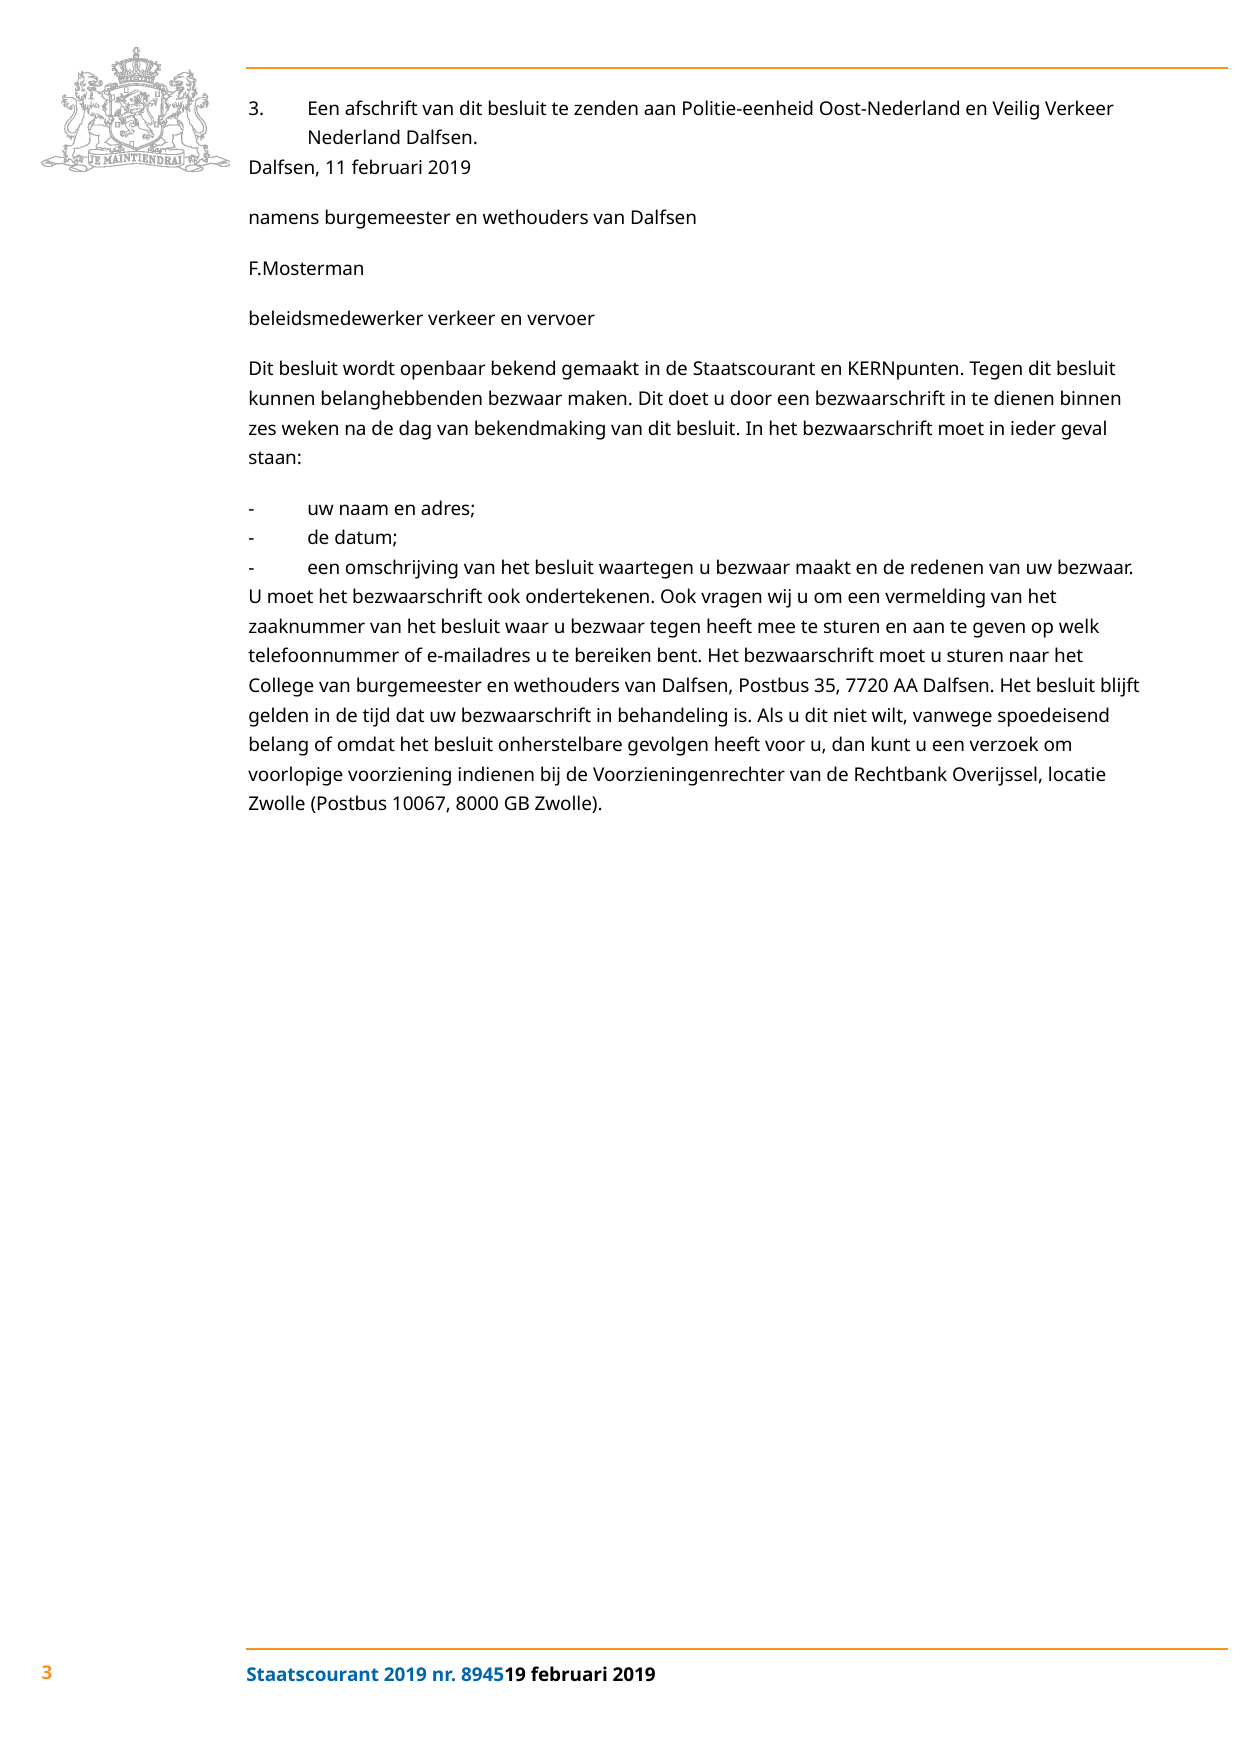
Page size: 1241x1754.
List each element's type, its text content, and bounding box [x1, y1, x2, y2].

text Dalfsen, 11 februari 2019 [248, 154, 1152, 180]
text beleidsmedewerker verkeer en vervoer [248, 305, 1152, 331]
list de datum; [248, 524, 1152, 550]
picture [41, 47, 231, 172]
list Een afschrift van dit besluit te zenden aan Politie-eenheid Oost-Nederland en Veilig Verkeer Nederland Dalfsen. [248, 95, 1152, 150]
text F.Mosterman [248, 255, 1152, 281]
list een omschrijving van het besluit waartegen u bezwaar maakt en de redenen van uw bezwaar. [248, 554, 1152, 580]
text namens burgemeester en wethouders van Dalfsen [248, 204, 1152, 230]
text U moet het bezwaarschrift ook ondertekenen. Ook vragen wij u om een vermelding van het zaaknummer van het besluit waar u bezwaar tegen heeft mee te sturen en aan te geven op welk telefoonnummer of e-mailadres u te bereiken bent. Het bezwaarschrift moet u sturen naar het College van burgemeester en wethouders van Dalfsen, Postbus 35, 7720 AA Dalfsen. Het besluit blijft gelden in de tijd dat uw bezwaarschrift in behandeling is. Als u dit niet wilt, vanwege spoedeisend belang of omdat het besluit onherstelbare gevolgen heeft voor u, dan kunt u een verzoek om voorlopige voorziening indienen bij de Voorzieningenrechter van de Rechtbank Overijssel, locatie Zwolle (Postbus 10067, 8000 GB Zwolle). [248, 583, 1152, 816]
list uw naam en adres; [248, 495, 1152, 521]
text Dit besluit wordt openbaar bekend gemaakt in de Staatscourant en KERNpunten. Tegen dit besluit kunnen belanghebbenden bezwaar maken. Dit doet u door een bezwaarschrift in te dienen binnen zes weken na de dag van bekendmaking van dit besluit. In het bezwaarschrift moet in ieder geval staan: [248, 356, 1152, 470]
